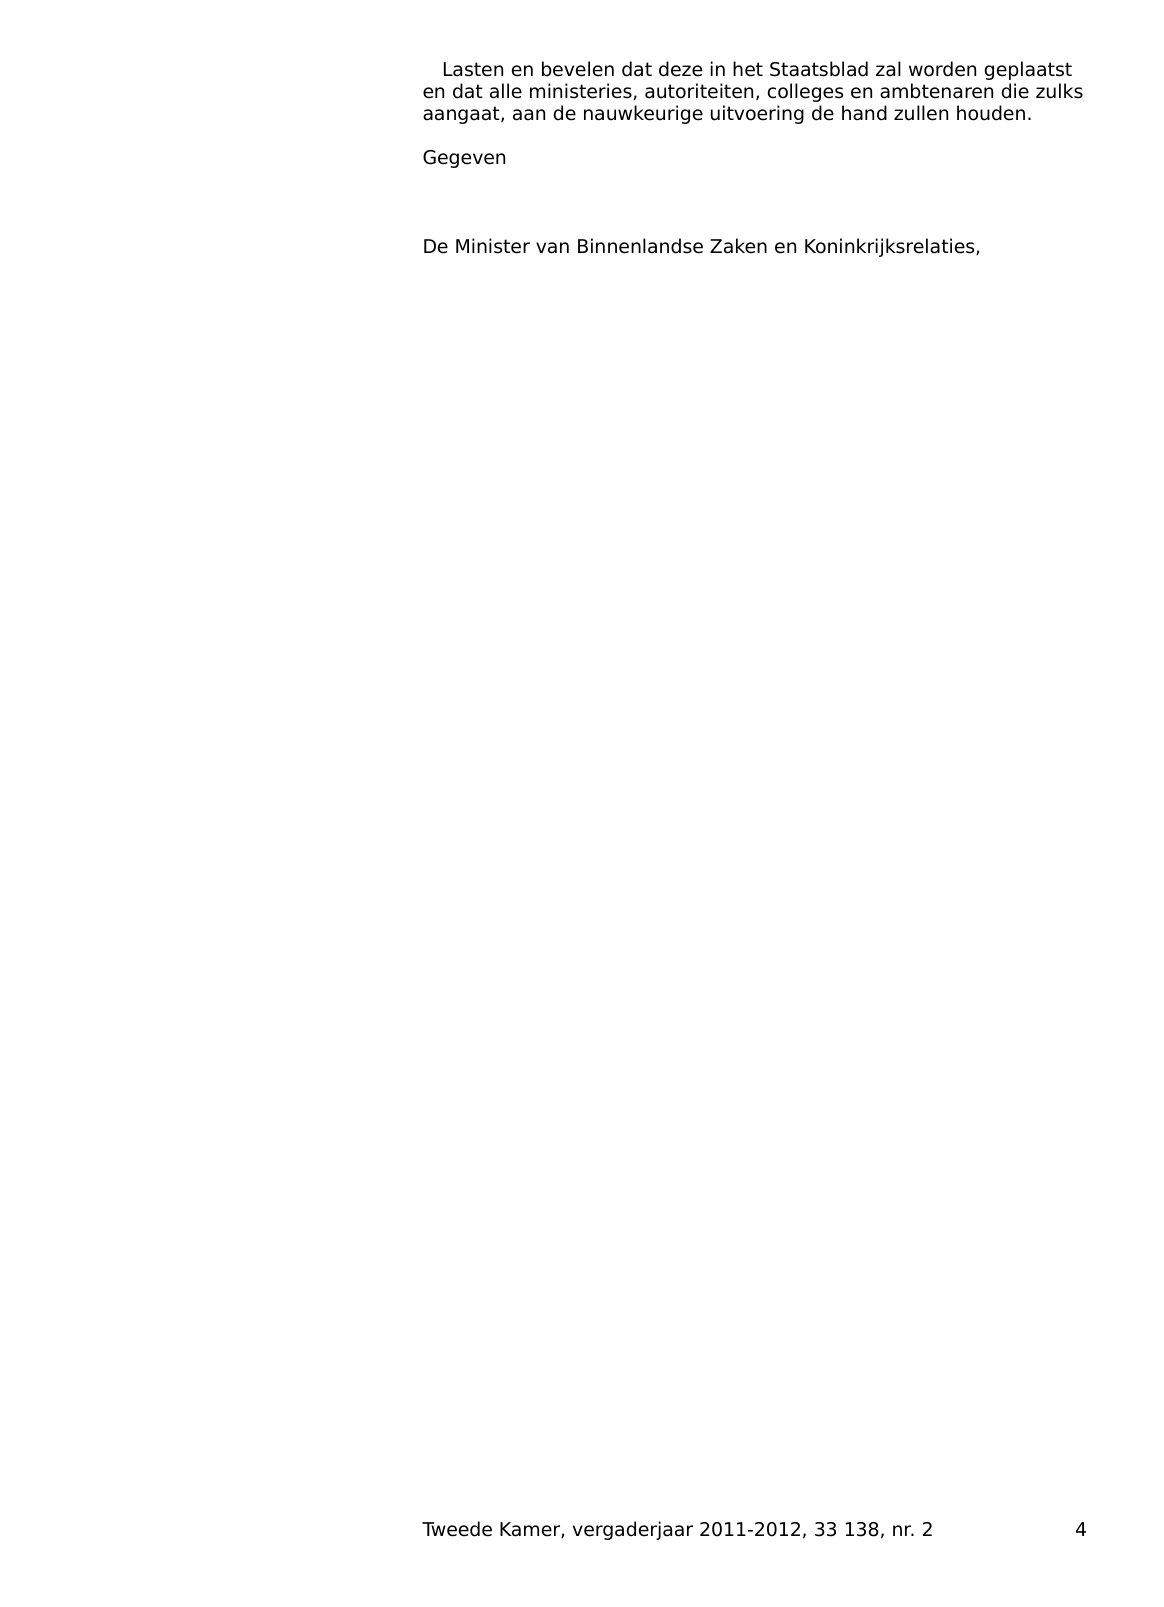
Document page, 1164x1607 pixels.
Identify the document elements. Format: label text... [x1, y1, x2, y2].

text Lasten en bevelen dat deze in het Staatsblad zal worden geplaatst en dat alle ministeries, autoriteiten, colleges en ambtenaren die zulks aangaat, aan de nauwkeurige uitvoering de hand zullen houden. [422, 59, 1087, 125]
text De Minister van Binnenlandse Zaken en Koninkrijksrelaties, [422, 236, 1087, 258]
text Gegeven [422, 147, 1087, 169]
